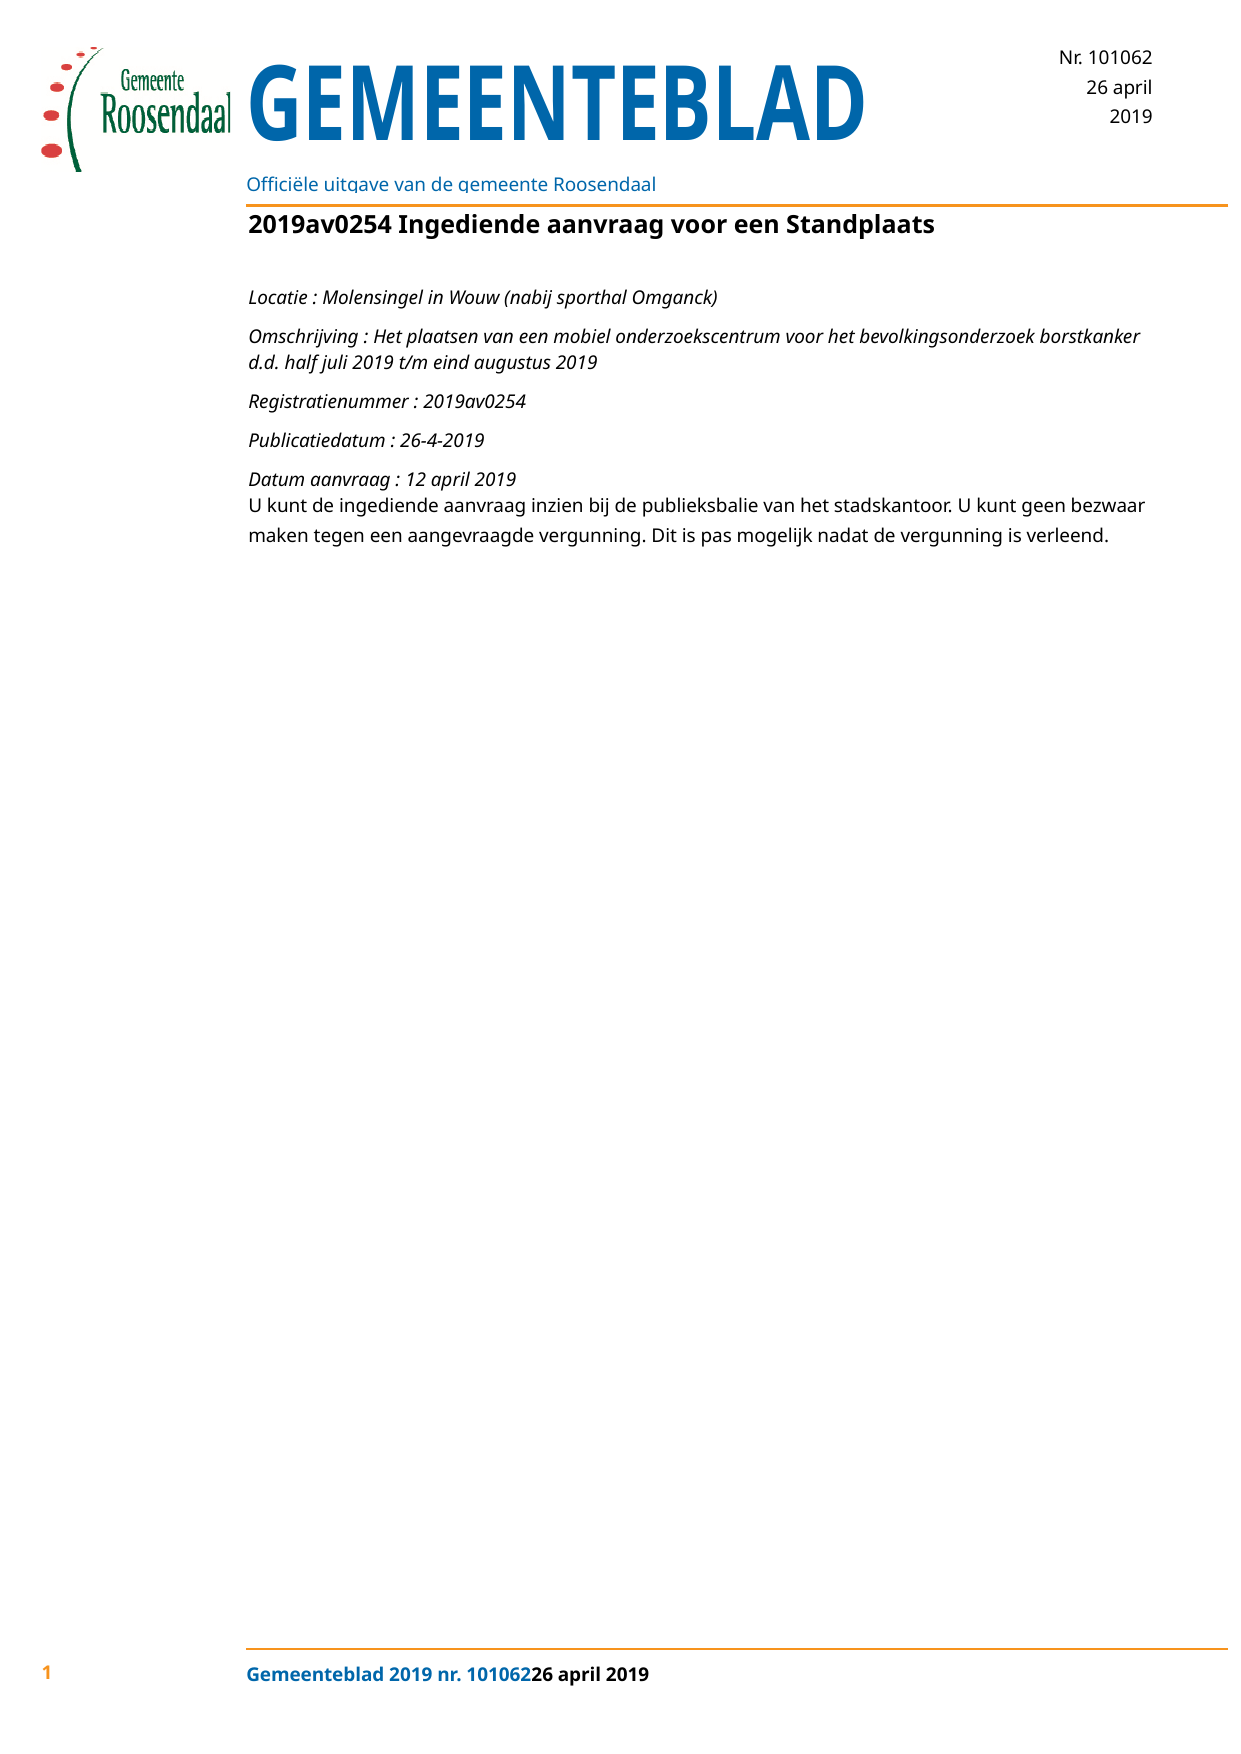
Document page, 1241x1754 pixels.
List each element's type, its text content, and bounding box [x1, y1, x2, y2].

picture [41, 47, 231, 172]
text 2019av0254 Ingediende aanvraag voor een Standplaats [248, 207, 1152, 241]
text Locatie : Molensingel in Wouw (nabij sporthal Omganck) [248, 284, 1152, 309]
text U kunt de ingediende aanvraag inzien bij de publieksbalie van het stadskantoor. U kunt geen bezwaar maken tegen een aangevraagde vergunning. Dit is pas mogelijk nadat de vergunning is verleend. [248, 492, 1152, 548]
text Omschrijving : Het plaatsen van een mobiel onderzoekscentrum voor het bevolkingsonderzoek borstkanker d.d. half juli 2019 t/m eind augustus 2019 [248, 323, 1152, 374]
text Datum aanvraag : 12 april 2019 [248, 467, 1152, 492]
text Publicatiedatum : 26-4-2019 [248, 427, 1152, 453]
text Registratienummer : 2019av0254 [248, 388, 1152, 414]
